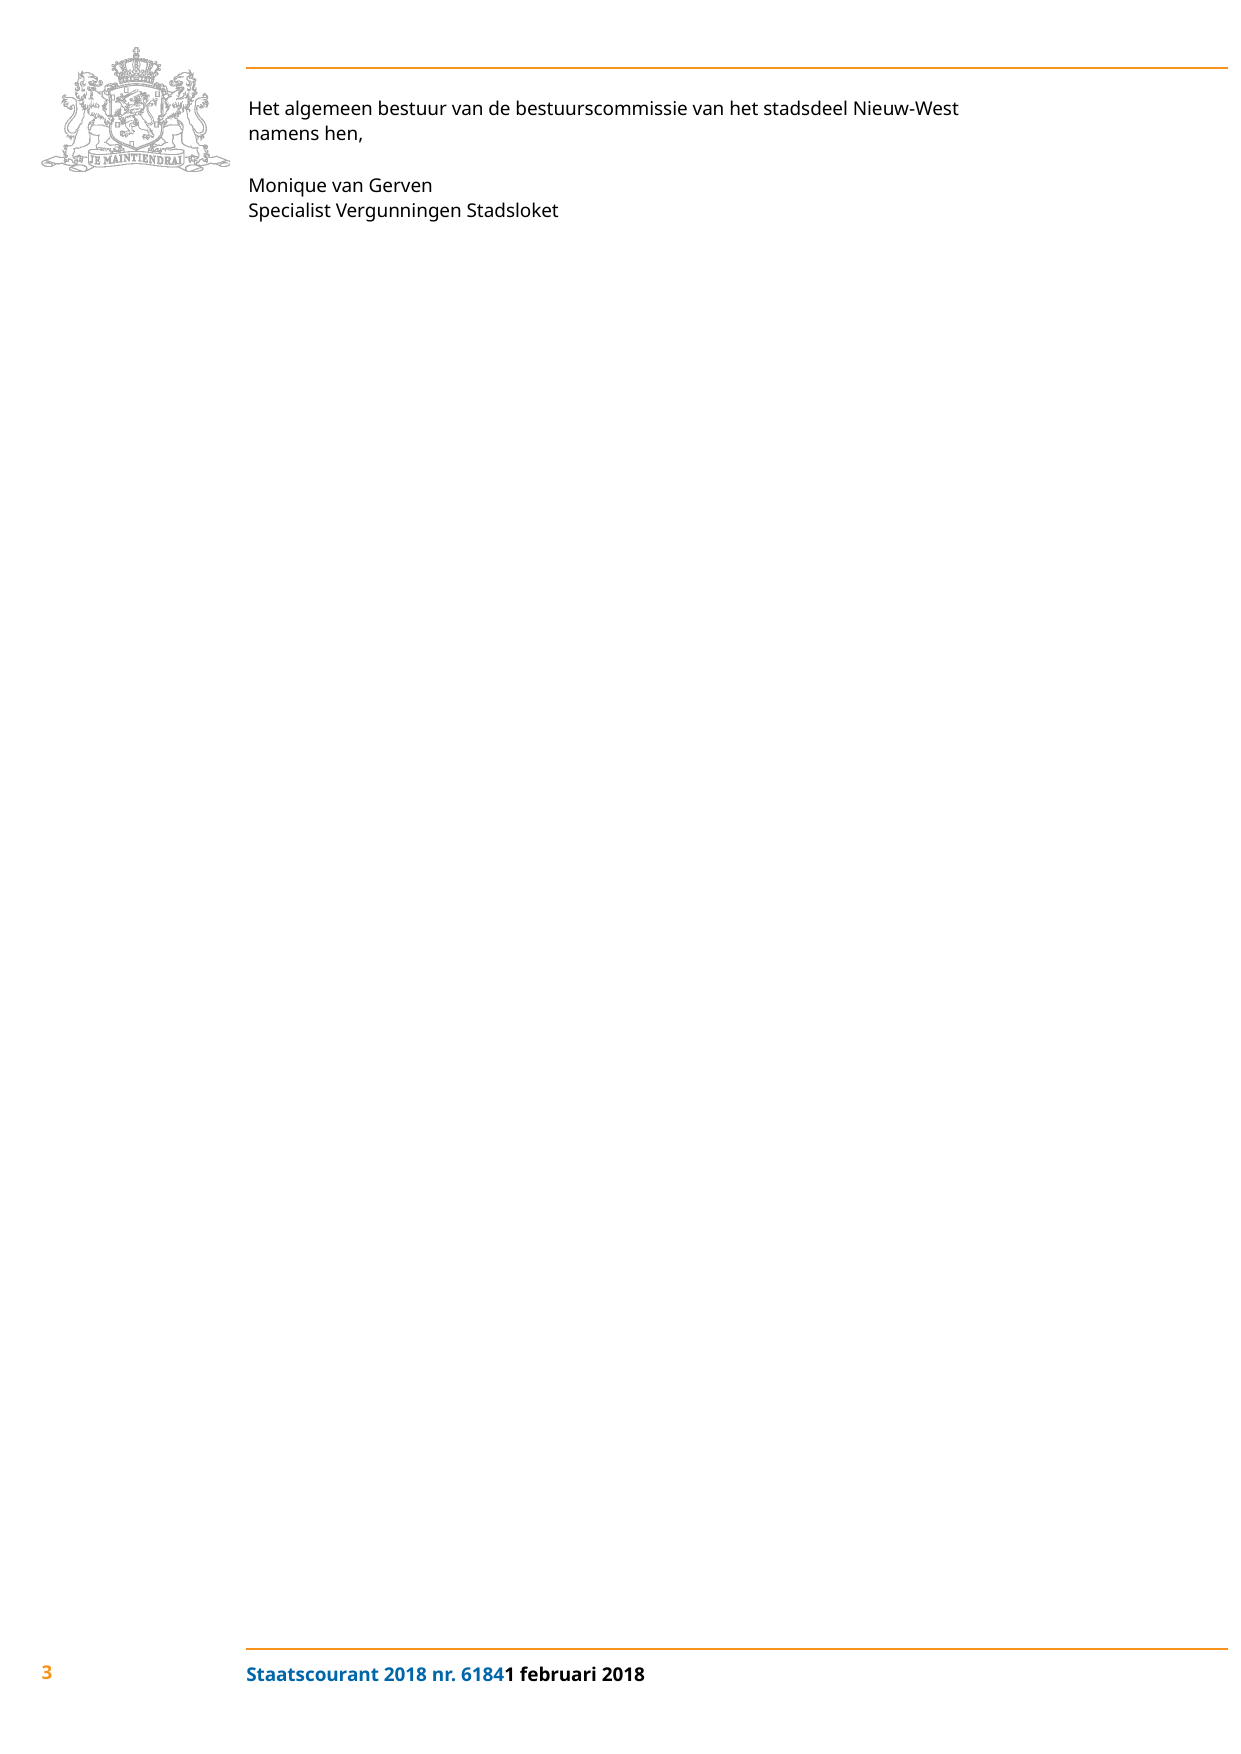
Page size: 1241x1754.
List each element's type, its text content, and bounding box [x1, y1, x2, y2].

picture [41, 47, 231, 172]
text Monique van Gerven [248, 172, 1152, 198]
text namens hen, [248, 121, 1152, 146]
text Specialist Vergunningen Stadsloket [248, 198, 1152, 223]
text Het algemeen bestuur van de bestuurscommissie van het stadsdeel Nieuw-West [248, 95, 1152, 121]
